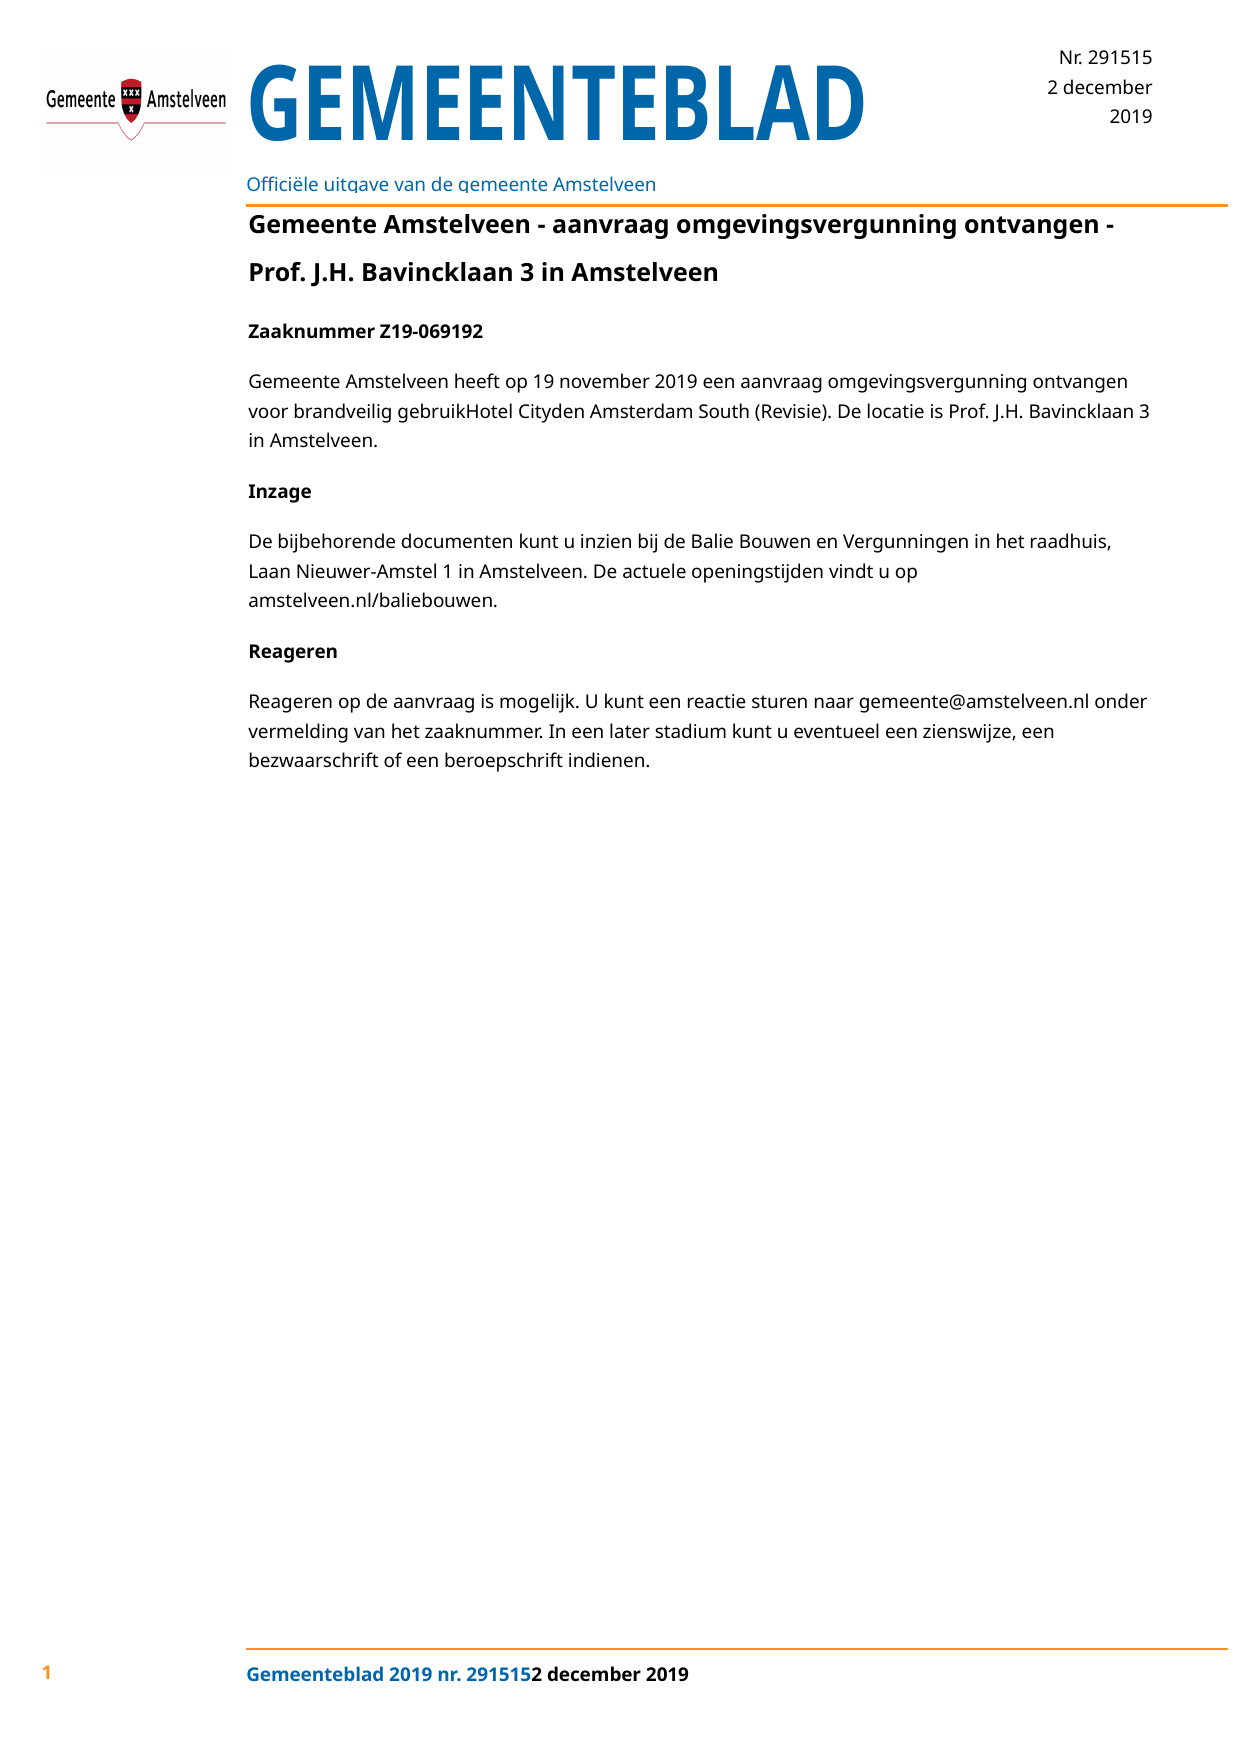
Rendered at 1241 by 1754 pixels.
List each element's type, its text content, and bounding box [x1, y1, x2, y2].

text Reageren [248, 638, 1152, 664]
picture [41, 47, 231, 172]
text Reageren op de aanvraag is mogelijk. U kunt een reactie sturen naar gemeente@amstelveen.nl onder vermelding van het zaaknummer. In een later stadium kunt u eventueel een zienswijze, een bezwaarschrift of een beroepschrift indienen. [248, 688, 1152, 773]
text Gemeente Amstelveen heeft op 19 november 2019 een aanvraag omgevingsvergunning ontvangen voor brandveilig gebruikHotel Cityden Amsterdam South (Revisie). De locatie is Prof. J.H. Bavincklaan 3 in Amstelveen. [248, 368, 1152, 453]
text De bijbehorende documenten kunt u inzien bij de Balie Bouwen en Vergunningen in het raadhuis, Laan Nieuwer-Amstel 1 in Amstelveen. De actuele openingstijden vindt u op amstelveen.nl/baliebouwen. [248, 528, 1152, 613]
text Gemeente Amstelveen - aanvraag omgevingsvergunning ontvangen - Prof. J.H. Bavincklaan 3 in Amstelveen [248, 207, 1152, 288]
text Zaaknummer Z19-069192 [248, 318, 1152, 344]
text Inzage [248, 478, 1152, 504]
